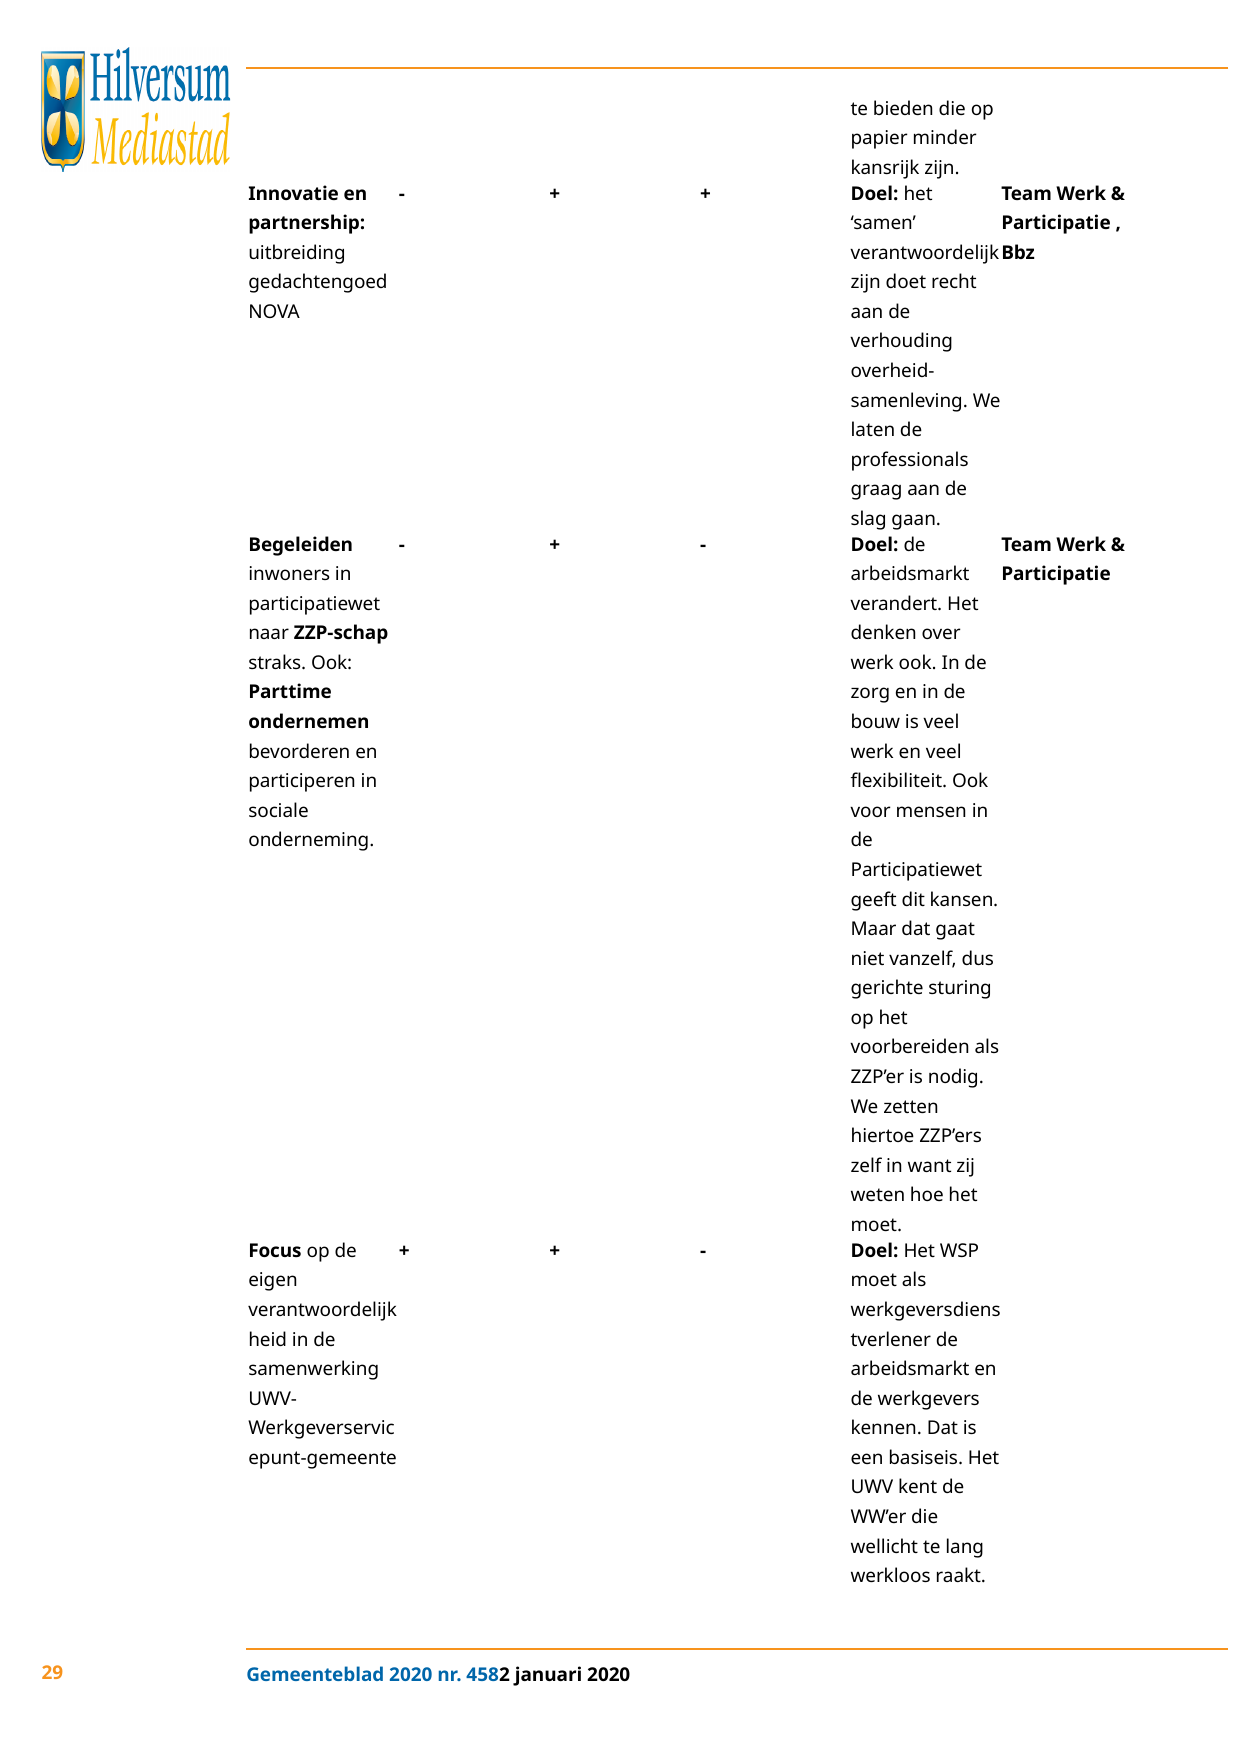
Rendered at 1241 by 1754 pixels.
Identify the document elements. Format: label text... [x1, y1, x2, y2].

table_cell Doel: Het WSP moet als werkgeversdienstverlener de arbeidsmarkt en de werkgevers kennen. Dat is een basiseis. Het UWV kent de WW’er die wellicht te lang werkloos raakt. [850, 1237, 1001, 1588]
table_cell [549, 95, 700, 180]
table_cell - [399, 95, 549, 180]
table_cell + [700, 180, 850, 531]
table_cell - [700, 95, 850, 180]
table_cell Doel: het ‘samen’ verantwoordelijk zijn doet recht aan de verhouding overheid-samenleving. We laten de professionals graag aan de slag gaan. [850, 180, 1001, 531]
table_cell - [399, 180, 549, 531]
table_cell [248, 95, 398, 180]
table_cell + [549, 531, 700, 1237]
table_cell - [399, 531, 549, 1237]
table_cell [1001, 1237, 1152, 1588]
table_cell Doel: de arbeidsmarkt verandert. Het denken over werk ook. In de zorg en in de bouw is veel werk en veel flexibiliteit. Ook voor mensen in de Participatiewet geeft dit kansen. Maar dat gaat niet vanzelf, dus gerichte sturing op het voorbereiden als ZZP’er is nodig. We zetten hiertoe ZZP’ers zelf in want zij weten hoe het moet. [850, 531, 1001, 1237]
table_cell Team Werk & Participatie [1001, 531, 1152, 1237]
table_cell Focus op de eigen verantwoordelijkheid in de samenwerking UWV-Werkgeverservicepunt-gemeente [248, 1237, 398, 1588]
table_cell te bieden die op papier minder kansrijk zijn. [850, 95, 1001, 180]
table_cell Team Werk & Participatie , Bbz [1001, 180, 1152, 531]
picture [41, 47, 231, 172]
table_cell Begeleiden inwoners in participatiewet naar ZZP-schap straks. Ook: Parttime ondernemen bevorderen en participeren in sociale onderneming. [248, 531, 398, 1237]
table_cell [1001, 95, 1152, 180]
table_cell Innovatie en partnership: uitbreiding gedachtengoed NOVA [248, 180, 398, 531]
table_cell - [700, 1237, 850, 1588]
table_cell + [549, 1237, 700, 1588]
table_cell - [700, 531, 850, 1237]
table_cell + [399, 1237, 549, 1588]
table_cell + [549, 180, 700, 531]
